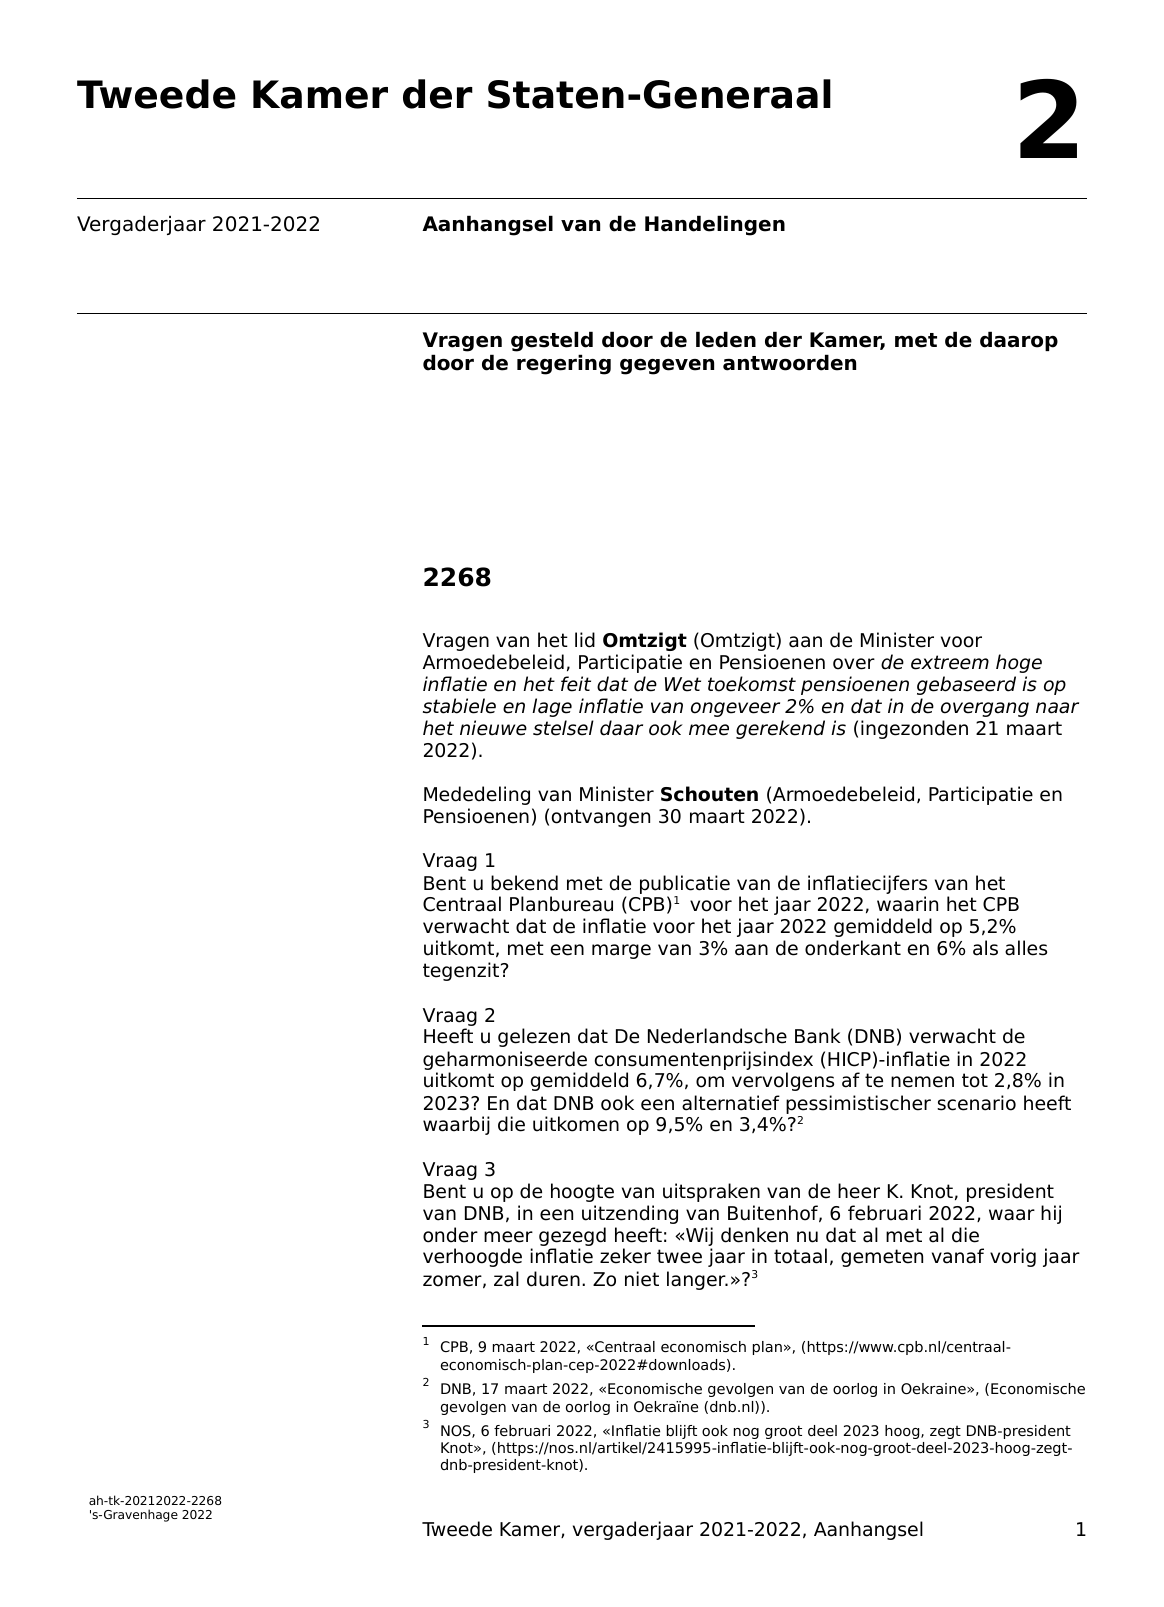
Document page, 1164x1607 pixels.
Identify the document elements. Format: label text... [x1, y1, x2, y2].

text Heeft u gelezen dat De Nederlandsche Bank (DNB) verwacht de geharmoniseerde consumentenprijsindex (HICP)-inflatie in 2022 uitkomt op gemiddeld 6,7%, om vervolgens af te nemen tot 2,8% in 2023? En dat DNB ook een alternatief pessimistischer scenario heeft waarbij die uitkomen op 9,5% en 3,4%? [422, 1026, 1087, 1136]
text NOS, 6 februari 2022, «Inflatie blijft ook nog groot deel 2023 hoog, zegt DNB-president Knot», (https://nos.nl/artikel/2415995-inflatie-blijft-ook-nog-groot-deel-2023-hoog-zegt-dnb-president-knot). [422, 1418, 1087, 1474]
text DNB, 17 maart 2022, «Economische gevolgen van de oorlog in Oekraine», (Economische gevolgen van de oorlog in Oekraïne (dnb.nl)). [422, 1377, 1087, 1416]
text Bent u op de hoogte van uitspraken van de heer K. Knot, president van DNB, in een uitzending van Buitenhof, 6 februari 2022, waar hij onder meer gezegd heeft: «Wij denken nu dat al met al die verhoogde inflatie zeker twee jaar in totaal, gemeten vanaf vorig jaar zomer, zal duren. Zo niet langer.»? [422, 1181, 1087, 1290]
text 's-Gravenhage 2022 [88, 1508, 323, 1522]
text Bent u bekend met de publicatie van de inflatiecijfers van het Centraal Planbureau (CPB) voor het jaar 2022, waarin het CPB verwacht dat de inflatie voor het jaar 2022 gemiddeld op 5,2% uitkomt, met een marge van 3% aan de onderkant en 6% als alles tegenzit? [422, 872, 1087, 982]
text Mededeling van Minister Schouten (Armoedebeleid, Participatie en Pensioenen) (ontvangen 30 maart 2022). [422, 784, 1087, 828]
table_cell Vergaderjaar 2021-2022 [77, 199, 422, 313]
table_cell Aanhangsel van de Handelingen [422, 199, 1087, 313]
text Vragen van het lid Omtzigt (Omtzigt) aan de Minister voor Armoedebeleid, Participatie en Pensioenen over de extreem hoge inflatie en het feit dat de Wet toekomst pensioenen gebaseerd is op stabiele en lage inflatie van ongeveer 2% en dat in de overgang naar het nieuwe stelsel daar ook mee gerekend is (ingezonden 21 maart 2022). [422, 630, 1087, 762]
text Vraag 2 [422, 1004, 1087, 1026]
table_cell Vragen gesteld door de leden der Kamer, met de daarop door de regering gegeven antwoorden [422, 314, 1087, 375]
text ah-tk-20212022-2268 [88, 1494, 323, 1508]
table_header Tweede Kamer der Staten-Generaal [77, 59, 886, 198]
table_header 2 [886, 59, 1087, 198]
text 2268 [422, 563, 1087, 592]
text Vraag 3 [422, 1158, 1087, 1181]
text Vraag 1 [422, 850, 1087, 872]
text CPB, 9 maart 2022, «Centraal economisch plan», (https://www.cpb.nl/centraal-economisch-plan-cep-2022#downloads). [422, 1335, 1087, 1374]
table_cell [77, 314, 422, 375]
